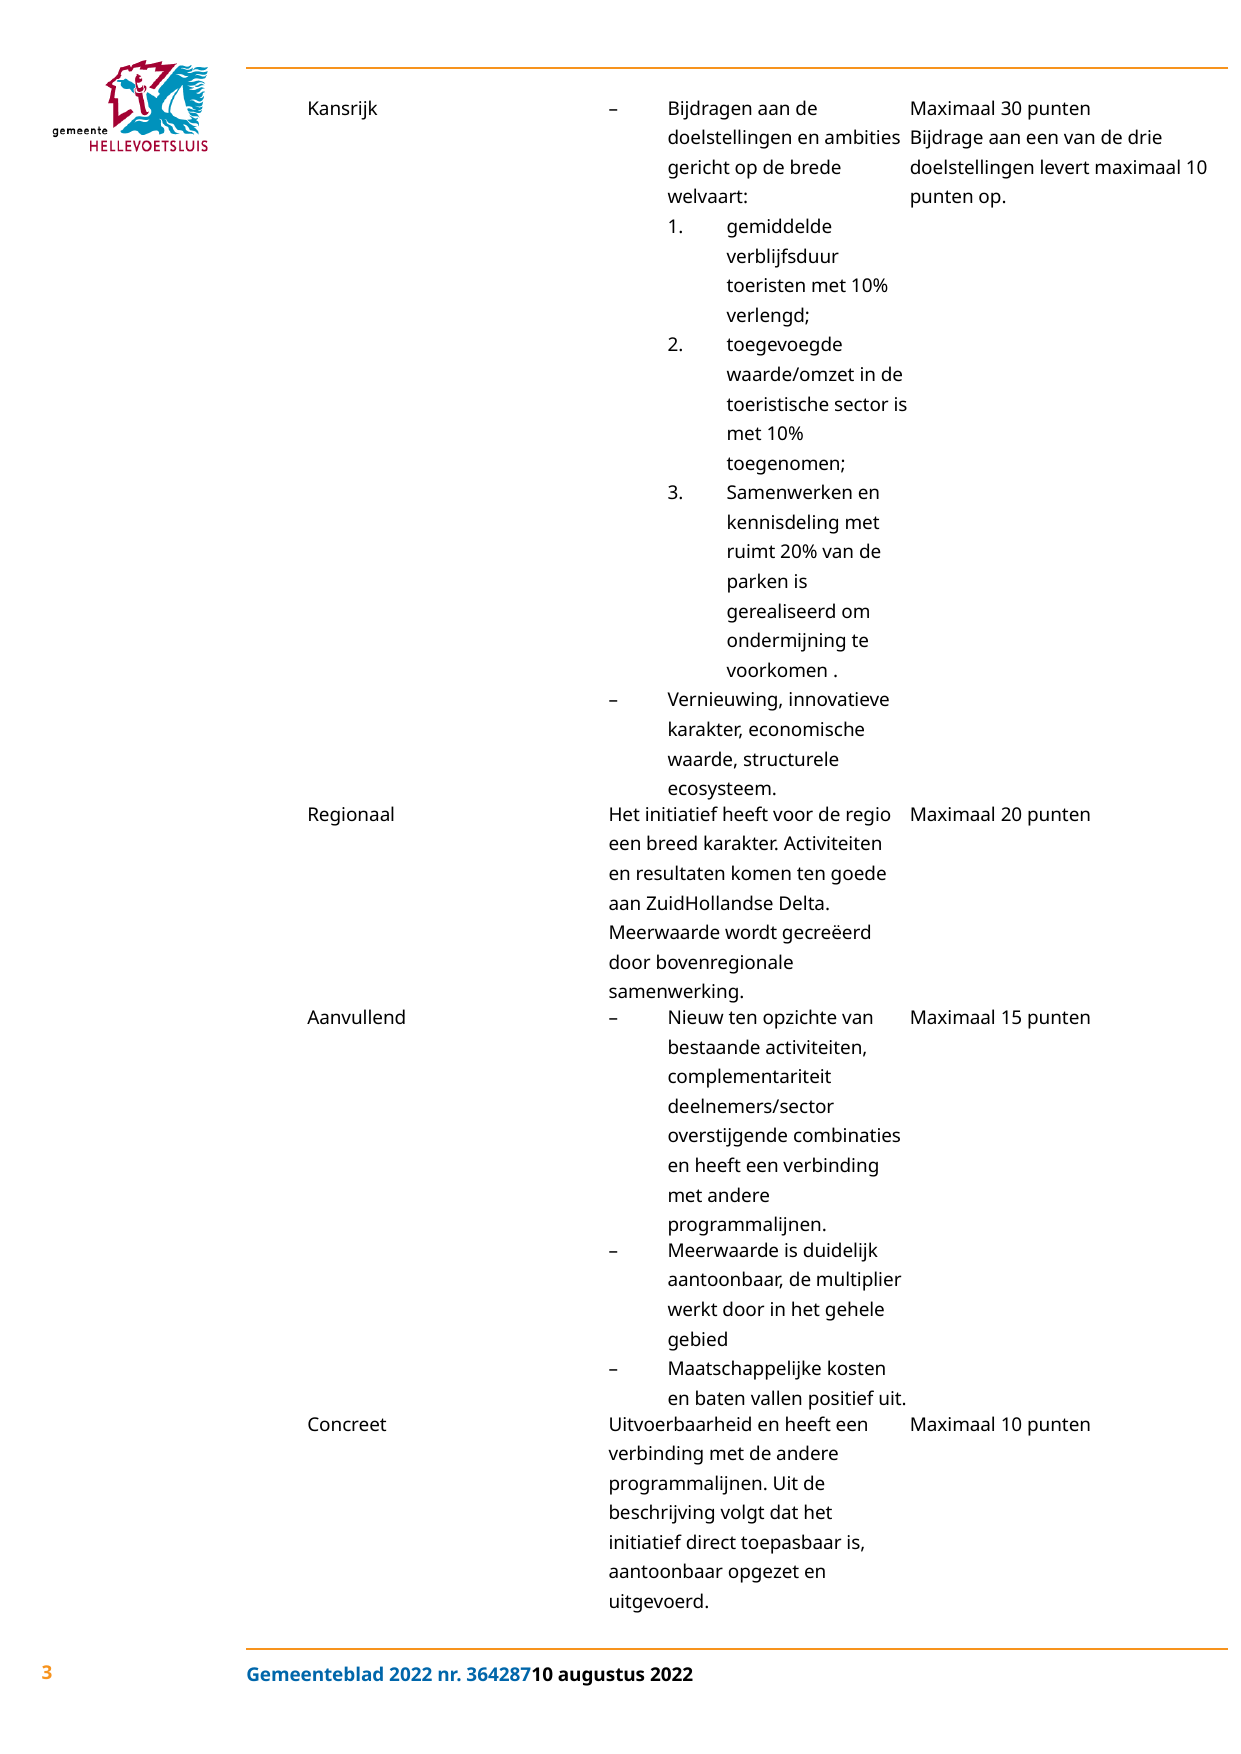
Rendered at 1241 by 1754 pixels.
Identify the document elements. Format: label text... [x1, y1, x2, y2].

table_cell Aanvullend [307, 1004, 608, 1237]
table_cell Maximaal 20 punten [910, 801, 1211, 1004]
table_header Maximaal 30 punten Bijdrage aan een van de drie doelstellingen levert maximaal 10 punten op. [910, 95, 1211, 801]
table_header Bijdragen aan de doelstellingen en ambities gericht op de brede welvaart: gemiddelde verblijfsduur toeristen met 10% verlengd; toegevoegde waarde/omzet in de toeristische sector is met 10% toegenomen; Samenwerken en kennisdeling met ruimt 20% van de parken is gerealiseerd om ondermijning te voorkomen . Vernieuwing, innovatieve karakter, economische waarde, structurele ecosysteem. [608, 95, 909, 801]
picture [41, 47, 231, 172]
table_cell [910, 1237, 1211, 1411]
table_cell Uitvoerbaarheid en heeft een verbinding met de andere programmalijnen. Uit de beschrijving volgt dat het initiatief direct toepasbaar is, aantoonbaar opgezet en uitgevoerd. [608, 1411, 909, 1612]
table_cell Concreet [307, 1411, 608, 1612]
table_cell Het initiatief heeft voor de regio een breed karakter. Activiteiten en resultaten komen ten goede aan ZuidHollandse Delta. Meerwaarde wordt gecreëerd door bovenregionale samenwerking. [608, 801, 909, 1004]
table_cell Nieuw ten opzichte van bestaande activiteiten, complementariteit deelnemers/sector overstijgende combinaties en heeft een verbinding met andere programmalijnen. [608, 1004, 909, 1237]
table_cell Maximaal 15 punten [910, 1004, 1211, 1237]
table_cell Regionaal [307, 801, 608, 1004]
table_cell Maximaal 10 punten [910, 1411, 1211, 1612]
table_cell [307, 1237, 608, 1411]
table_header Kansrijk [307, 95, 608, 801]
table_cell Meerwaarde is duidelijk aantoonbaar, de multiplier werkt door in het gehele gebied Maatschappelijke kosten en baten vallen positief uit. [608, 1237, 909, 1411]
